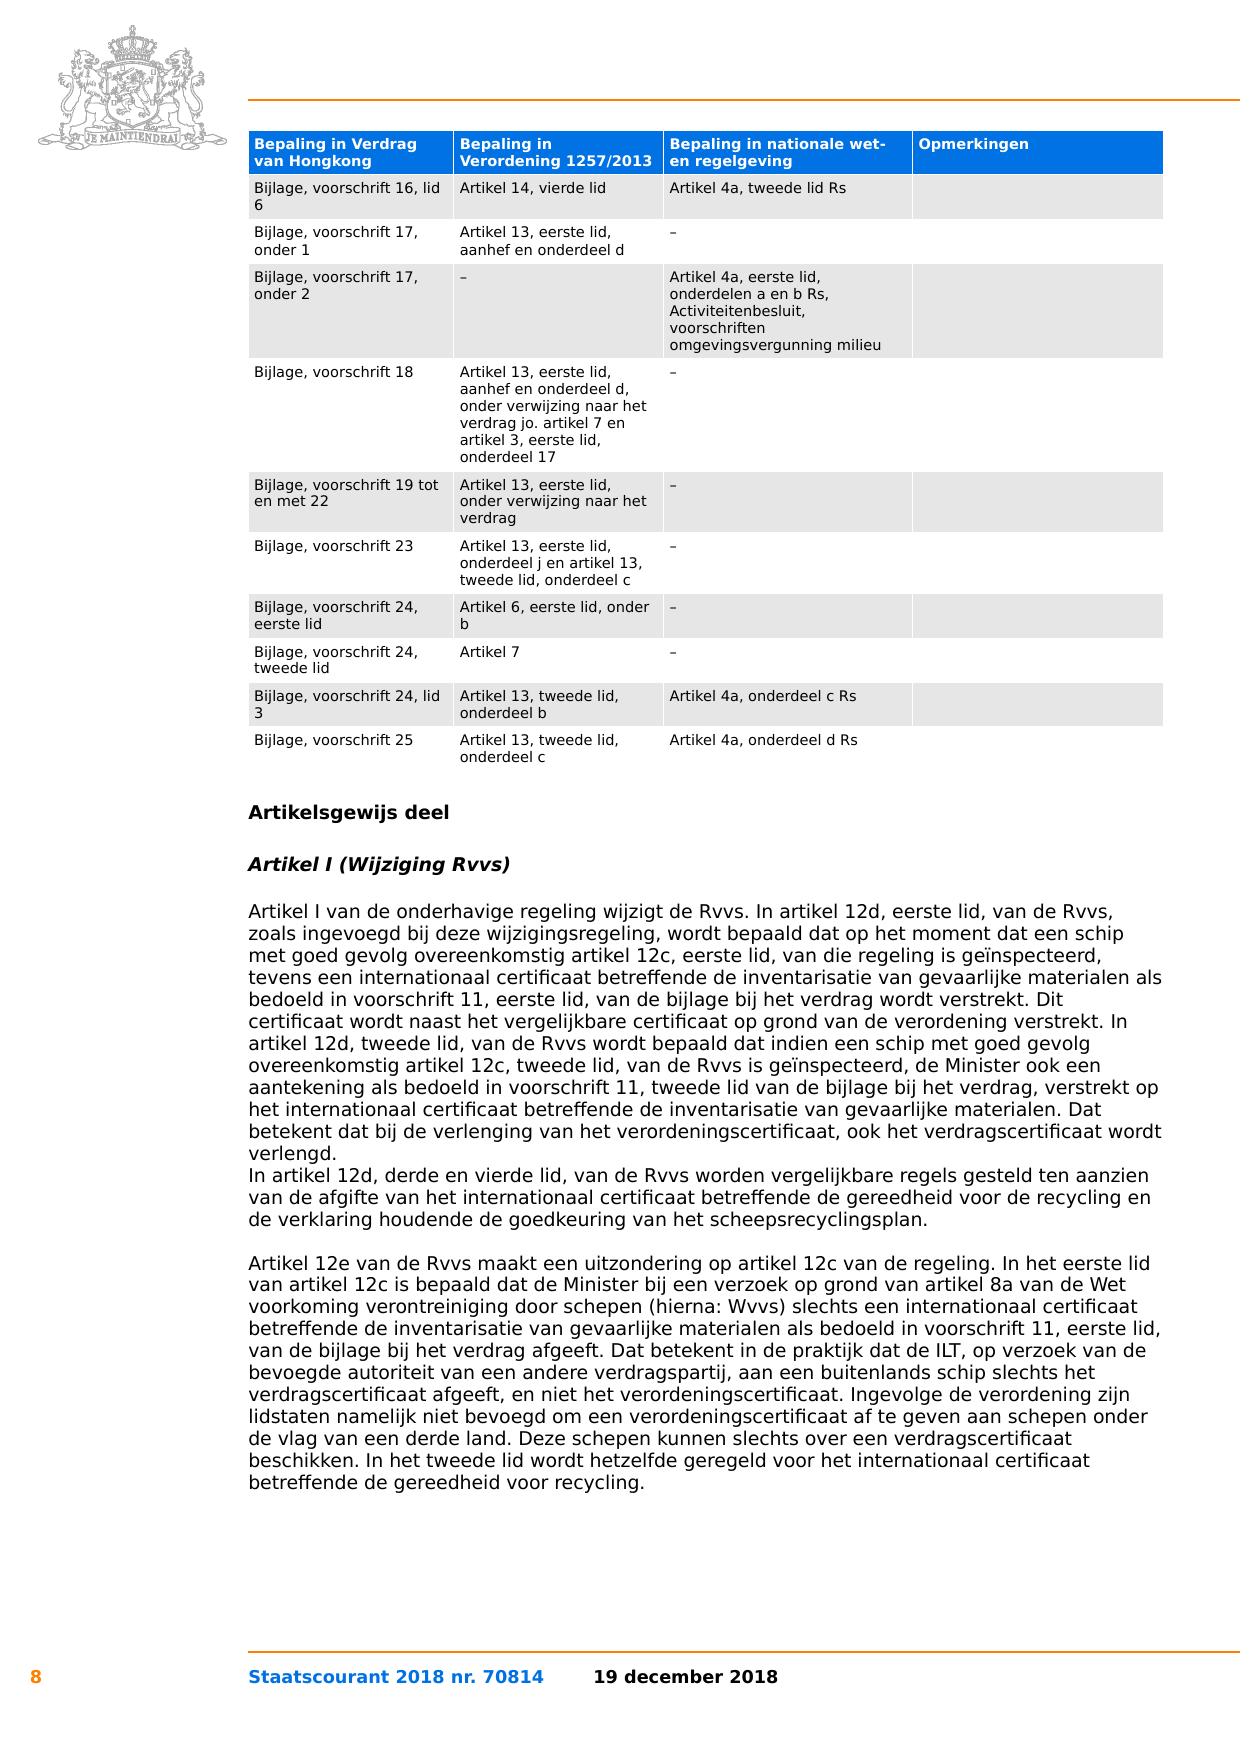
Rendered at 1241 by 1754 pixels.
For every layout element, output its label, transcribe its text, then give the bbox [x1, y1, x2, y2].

table_cell [913, 683, 1163, 726]
table_cell Bijlage, voorschrift 19 tot en met 22 [249, 472, 453, 532]
table_cell Artikel 4a, onderdeel d Rs [664, 728, 912, 771]
table_cell [913, 175, 1163, 219]
table_cell – [664, 639, 912, 682]
table_cell Artikel 13, tweede lid, onderdeel b [454, 683, 663, 726]
table_cell [913, 359, 1163, 471]
table_cell Artikel 4a, onderdeel c Rs [664, 683, 912, 726]
table_cell Bijlage, voorschrift 17, onder 2 [249, 264, 453, 358]
table_cell [913, 220, 1163, 263]
text In artikel 12d, derde en vierde lid, van de Rvvs worden vergelijkbare regels gesteld ten aanzien van de afgifte van het internationaal certificaat betreffende de gereedheid voor de recycling en de verklaring houdende de goedkeuring van het scheepsrecyclingsplan. [248, 1164, 1163, 1231]
table_cell Bijlage, voorschrift 23 [249, 533, 453, 593]
table_cell – [664, 359, 912, 471]
table_cell Artikel 14, vierde lid [454, 175, 663, 219]
table_cell Bijlage, voorschrift 25 [249, 728, 453, 771]
table_cell Bijlage, voorschrift 24, lid 3 [249, 683, 453, 726]
table_cell Artikel 4a, tweede lid Rs [664, 175, 912, 219]
table_cell Artikel 4a, eerste lid, onderdelen a en b Rs, Activiteitenbesluit, voorschriften omgevingsvergunning milieu [664, 264, 912, 358]
table_cell Artikel 7 [454, 639, 663, 682]
table_cell Bijlage, voorschrift 16, lid 6 [249, 175, 453, 219]
subtitle Artikelsgewijs deel [248, 802, 1163, 824]
table_cell Artikel 13, eerste lid, aanhef en onderdeel d, onder verwijzing naar het verdrag jo. artikel 7 en artikel 3, eerste lid, onderdeel 17 [454, 359, 663, 471]
table_cell [913, 472, 1163, 532]
text Artikel 12e van de Rvvs maakt een uitzondering op artikel 12c van de regeling. In het eerste lid van artikel 12c is bepaald dat de Minister bij een verzoek op grond van artikel 8a van de Wet voorkoming verontreiniging door schepen (hierna: Wvvs) slechts een internationaal certificaat betreffende de inventarisatie van gevaarlijke materialen als bedoeld in voorschrift 11, eerste lid, van de bijlage bij het verdrag afgeeft. Dat betekent in de praktijk dat de ILT, op verzoek van de bevoegde autoriteit van een andere verdragspartij, aan een buitenlands schip slechts het verdragscertificaat afgeeft, en niet het verordeningscertificaat. Ingevolge de verordening zijn lidstaten namelijk niet bevoegd om een verordeningscertificaat af te geven aan schepen onder de vlag van een derde land. Deze schepen kunnen slechts over een verdragscertificaat beschikken. In het tweede lid wordt hetzelfde geregeld voor het internationaal certificaat betreffende de gereedheid voor recycling. [248, 1252, 1163, 1494]
table_header Bepaling in Verdrag van Hongkong [249, 131, 453, 174]
table_cell [913, 728, 1163, 771]
table_cell Artikel 13, eerste lid, onderdeel j en artikel 13, tweede lid, onderdeel c [454, 533, 663, 593]
table_cell Artikel 13, eerste lid, aanhef en onderdeel d [454, 220, 663, 263]
table_cell Artikel 13, eerste lid, onder verwijzing naar het verdrag [454, 472, 663, 532]
table_cell – [664, 533, 912, 593]
subtitle Artikel I (Wijziging Rvvs) [248, 854, 1163, 876]
table_cell Bijlage, voorschrift 24, eerste lid [249, 594, 453, 638]
table_header Opmerkingen [913, 131, 1163, 174]
picture [38, 25, 227, 150]
table_header Bepaling in Verordening 1257/2013 [454, 131, 663, 174]
text Artikel I van de onderhavige regeling wijzigt de Rvvs. In artikel 12d, eerste lid, van de Rvvs, zoals ingevoegd bij deze wijzigingsregeling, wordt bepaald dat op het moment dat een schip met goed gevolg overeenkomstig artikel 12c, eerste lid, van die regeling is geïnspecteerd, tevens een internationaal certificaat betreffende de inventarisatie van gevaarlijke materialen als bedoeld in voorschrift 11, eerste lid, van de bijlage bij het verdrag wordt verstrekt. Dit certificaat wordt naast het vergelijkbare certificaat op grond van de verordening verstrekt. In artikel 12d, tweede lid, van de Rvvs wordt bepaald dat indien een schip met goed gevolg overeenkomstig artikel 12c, tweede lid, van de Rvvs is geïnspecteerd, de Minister ook een aantekening als bedoeld in voorschrift 11, tweede lid van de bijlage bij het verdrag, verstrekt op het internationaal certificaat betreffende de inventarisatie van gevaarlijke materialen. Dat betekent dat bij de verlenging van het verordeningscertificaat, ook het verdragscertificaat wordt verlengd. [248, 901, 1163, 1164]
table_cell – [664, 472, 912, 532]
table_cell Bijlage, voorschrift 17, onder 1 [249, 220, 453, 263]
table_cell – [664, 594, 912, 638]
table_header Bepaling in nationale wet- en regelgeving [664, 131, 912, 174]
table_cell – [454, 264, 663, 358]
table_cell Bijlage, voorschrift 18 [249, 359, 453, 471]
table_cell – [664, 220, 912, 263]
table_cell Bijlage, voorschrift 24, tweede lid [249, 639, 453, 682]
table_cell [913, 594, 1163, 638]
table_cell [913, 264, 1163, 358]
table_cell Artikel 13, tweede lid, onderdeel c [454, 728, 663, 771]
table_cell [913, 533, 1163, 593]
table_cell Artikel 6, eerste lid, onder b [454, 594, 663, 638]
table_cell [913, 639, 1163, 682]
